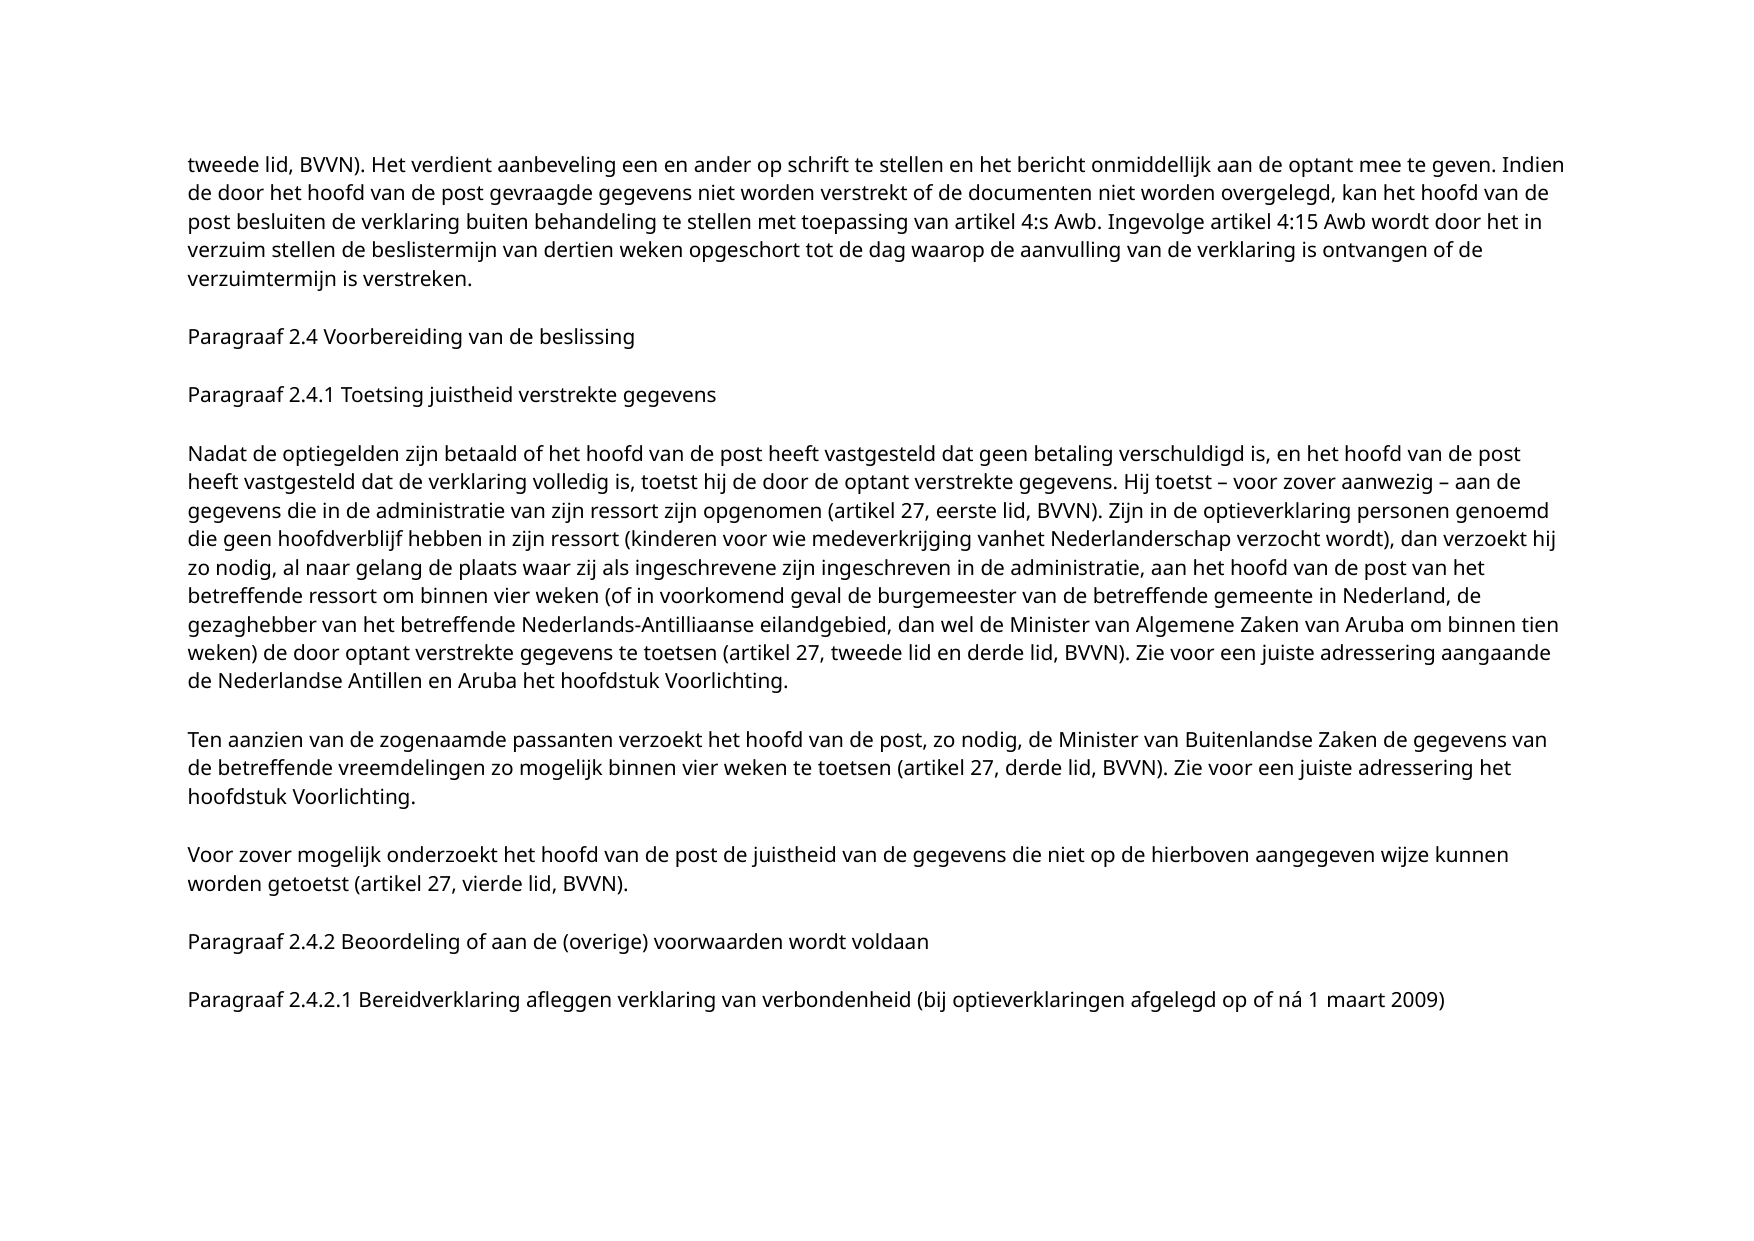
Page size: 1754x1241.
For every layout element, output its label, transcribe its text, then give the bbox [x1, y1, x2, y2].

text Paragraaf 2.4.2.1 Bereidverklaring afleggen verklaring van verbondenheid (bij optieverklaringen afgelegd op of ná 1 maart 2009) [187, 986, 1566, 1014]
text Paragraaf 2.4 Voorbereiding van de beslissing [187, 322, 1566, 351]
text Ten aanzien van de zogenaamde passanten verzoekt het hoofd van de post, zo nodig, de Minister van Buitenlandse Zaken de gegevens van de betreffende vreemdelingen zo mogelijk binnen vier weken te toetsen (artikel 27, derde lid, BVVN). Zie voor een juiste adressering het hoofdstuk Voorlichting. [187, 725, 1566, 810]
text Paragraaf 2.4.1 Toetsing juistheid verstrekte gegevens [187, 381, 1566, 409]
text Voor zover mogelijk onderzoekt het hoofd van de post de juistheid van de gegevens die niet op de hierboven aangegeven wijze kunnen worden getoetst (artikel 27, vierde lid, BVVN). [187, 840, 1566, 897]
text tweede lid, BVVN). Het verdient aanbeveling een en ander op schrift te stellen en het bericht onmiddellijk aan de optant mee te geven. Indien de door het hoofd van de post gevraagde gegevens niet worden verstrekt of de documenten niet worden overgelegd, kan het hoofd van de post besluiten de verklaring buiten behandeling te stellen met toepassing van artikel 4:s Awb. Ingevolge artikel 4:15 Awb wordt door het in verzuim stellen de beslistermijn van dertien weken opgeschort tot de dag waarop de aanvulling van de verklaring is ontvangen of de verzuimtermijn is verstreken. [187, 150, 1566, 292]
text Nadat de optiegelden zijn betaald of het hoofd van de post heeft vastgesteld dat geen betaling verschuldigd is, en het hoofd van de post heeft vastgesteld dat de verklaring volledig is, toetst hij de door de optant verstrekte gegevens. Hij toetst – voor zover aanwezig – aan de gegevens die in de administratie van zijn ressort zijn opgenomen (artikel 27, eerste lid, BVVN). Zijn in de optieverklaring personen genoemd die geen hoofdverblijf hebben in zijn ressort (kinderen voor wie medeverkrijging vanhet Nederlanderschap verzocht wordt), dan verzoekt hij zo nodig, al naar gelang de plaats waar zij als ingeschrevene zijn ingeschreven in de administratie, aan het hoofd van de post van het betreffende ressort om binnen vier weken (of in voorkomend geval de burgemeester van de betreffende gemeente in Nederland, de gezaghebber van het betreffende Nederlands-Antilliaanse eilandgebied, dan wel de Minister van Algemene Zaken van Aruba om binnen tien weken) de door optant verstrekte gegevens te toetsen (artikel 27, tweede lid en derde lid, BVVN). Zie voor een juiste adressering aangaande de Nederlandse Antillen en Aruba het hoofdstuk Voorlichting. [187, 439, 1566, 695]
text Paragraaf 2.4.2 Beoordeling of aan de (overige) voorwaarden wordt voldaan [187, 927, 1566, 956]
